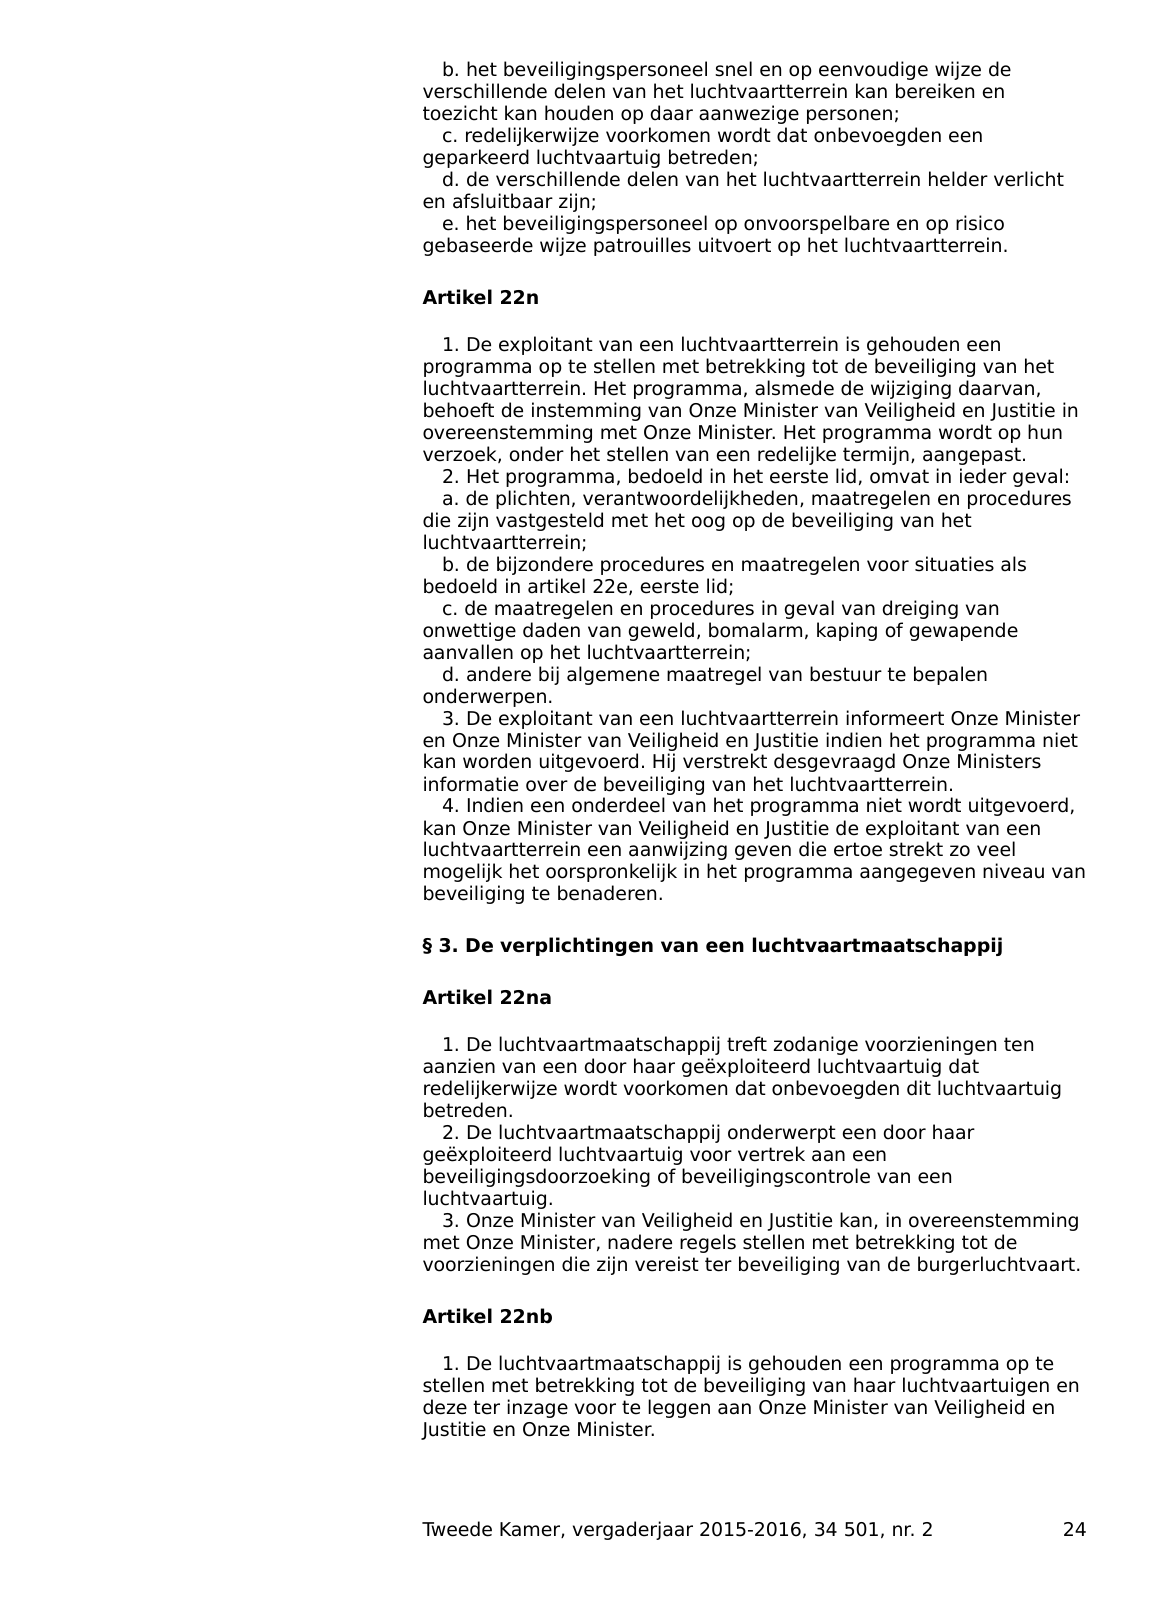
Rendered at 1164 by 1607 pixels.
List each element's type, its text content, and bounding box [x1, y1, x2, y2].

text a. de plichten, verantwoordelijkheden, maatregelen en procedures die zijn vastgesteld met het oog op de beveiliging van het luchtvaartterrein; [422, 488, 1087, 554]
text b. het beveiligingspersoneel snel en op eenvoudige wijze de verschillende delen van het luchtvaartterrein kan bereiken en toezicht kan houden op daar aanwezige personen; [422, 59, 1087, 125]
text 1. De luchtvaartmaatschappij is gehouden een programma op te stellen met betrekking tot de beveiliging van haar luchtvaartuigen en deze ter inzage voor te leggen aan Onze Minister van Veiligheid en Justitie en Onze Minister. [422, 1353, 1087, 1441]
subtitle § 3. De verplichtingen van een luchtvaartmaatschappij [422, 935, 1087, 957]
text c. redelijkerwijze voorkomen wordt dat onbevoegden een geparkeerd luchtvaartuig betreden; [422, 125, 1087, 169]
text b. de bijzondere procedures en maatregelen voor situaties als bedoeld in artikel 22e, eerste lid; [422, 554, 1087, 598]
text 3. Onze Minister van Veiligheid en Justitie kan, in overeenstemming met Onze Minister, nadere regels stellen met betrekking tot de voorzieningen die zijn vereist ter beveiliging van de burgerluchtvaart. [422, 1210, 1087, 1276]
text 2. De luchtvaartmaatschappij onderwerpt een door haar geëxploiteerd luchtvaartuig voor vertrek aan een beveiligingsdoorzoeking of beveiligingscontrole van een luchtvaartuig. [422, 1122, 1087, 1210]
text 2. Het programma, bedoeld in het eerste lid, omvat in ieder geval: [422, 466, 1087, 488]
text 1. De luchtvaartmaatschappij treft zodanige voorzieningen ten aanzien van een door haar geëxploiteerd luchtvaartuig dat redelijkerwijze wordt voorkomen dat onbevoegden dit luchtvaartuig betreden. [422, 1034, 1087, 1122]
text 4. Indien een onderdeel van het programma niet wordt uitgevoerd, kan Onze Minister van Veiligheid en Justitie de exploitant van een luchtvaartterrein een aanwijzing geven die ertoe strekt zo veel mogelijk het oorspronkelijk in het programma aangegeven niveau van beveiliging te benaderen. [422, 795, 1087, 905]
text d. de verschillende delen van het luchtvaartterrein helder verlicht en afsluitbaar zijn; [422, 169, 1087, 213]
subtitle Artikel 22na [422, 987, 1087, 1009]
subtitle Artikel 22n [422, 287, 1087, 309]
text c. de maatregelen en procedures in geval van dreiging van onwettige daden van geweld, bomalarm, kaping of gewapende aanvallen op het luchtvaartterrein; [422, 598, 1087, 663]
subtitle Artikel 22nb [422, 1306, 1087, 1328]
text d. andere bij algemene maatregel van bestuur te bepalen onderwerpen. [422, 663, 1087, 707]
text 1. De exploitant van een luchtvaartterrein is gehouden een programma op te stellen met betrekking tot de beveiliging van het luchtvaartterrein. Het programma, alsmede de wijziging daarvan, behoeft de instemming van Onze Minister van Veiligheid en Justitie in overeenstemming met Onze Minister. Het programma wordt op hun verzoek, onder het stellen van een redelijke termijn, aangepast. [422, 334, 1087, 466]
text e. het beveiligingspersoneel op onvoorspelbare en op risico gebaseerde wijze patrouilles uitvoert op het luchtvaartterrein. [422, 213, 1087, 257]
text 3. De exploitant van een luchtvaartterrein informeert Onze Minister en Onze Minister van Veiligheid en Justitie indien het programma niet kan worden uitgevoerd. Hij verstrekt desgevraagd Onze Ministers informatie over de beveiliging van het luchtvaartterrein. [422, 707, 1087, 795]
